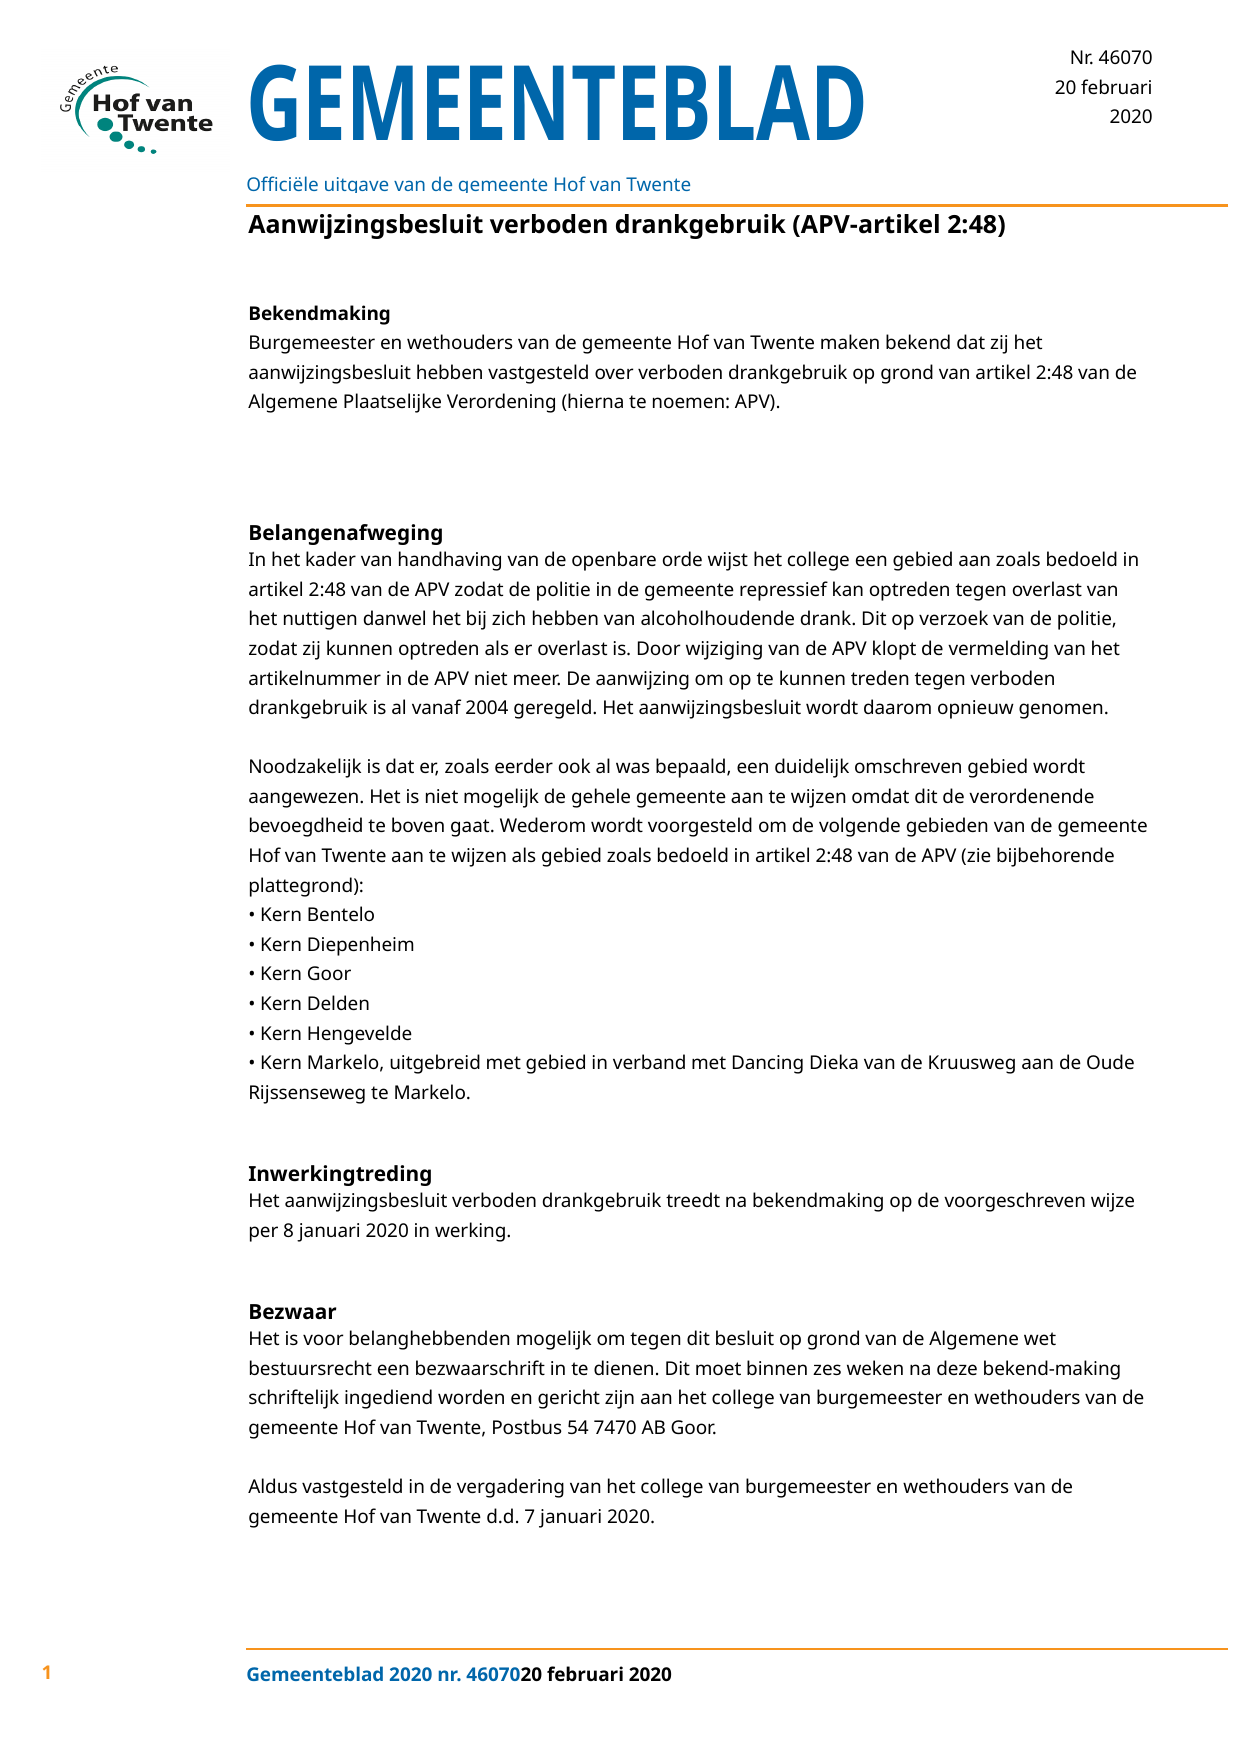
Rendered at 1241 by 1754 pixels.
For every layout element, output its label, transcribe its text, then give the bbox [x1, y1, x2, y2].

text • Kern Markelo, uitgebreid met gebied in verband met Dancing Dieka van de Kruusweg aan de Oude Rijssenseweg te Markelo. [248, 1049, 1152, 1104]
text In het kader van handhaving van de openbare orde wijst het college een gebied aan zoals bedoeld in artikel 2:48 van de APV zodat de politie in de gemeente repressief kan optreden tegen overlast van het nuttigen danwel het bij zich hebben van alcoholhoudende drank. Dit op verzoek van de politie, zodat zij kunnen optreden als er overlast is. Door wijziging van de APV klopt de vermelding van het artikelnummer in de APV niet meer. De aanwijzing om op te kunnen treden tegen verboden drankgebruik is al vanaf 2004 geregeld. Het aanwijzingsbesluit wordt daarom opnieuw genomen. [248, 546, 1152, 720]
text Aanwijzingsbesluit verboden drankgebruik (APV-artikel 2:48) [248, 207, 1152, 241]
picture [41, 47, 231, 172]
text Belangenafweging [248, 518, 1152, 546]
text • Kern Goor [248, 961, 1152, 986]
text • Kern Diepenheim [248, 931, 1152, 957]
text Bekendmaking [248, 300, 1152, 326]
text Het is voor belanghebbenden mogelijk om tegen dit besluit op grond van de Algemene wet bestuursrecht een bezwaarschrift in te dienen. Dit moet binnen zes weken na deze bekend-making schriftelijk ingediend worden en gericht zijn aan het college van burgemeester en wethouders van de gemeente Hof van Twente, Postbus 54 7470 AB Goor. [248, 1325, 1152, 1440]
text Aldus vastgesteld in de vergadering van het college van burgemeester en wethouders van de gemeente Hof van Twente d.d. 7 januari 2020. [248, 1473, 1152, 1528]
text • Kern Bentelo [248, 901, 1152, 927]
text • Kern Delden [248, 990, 1152, 1016]
text Noodzakelijk is dat er, zoals eerder ook al was bepaald, een duidelijk omschreven gebied wordt aangewezen. Het is niet mogelijk de gehele gemeente aan te wijzen omdat dit de verordenende bevoegdheid te boven gaat. Wederom wordt voorgesteld om de volgende gebieden van de gemeente Hof van Twente aan te wijzen als gebied zoals bedoeld in artikel 2:48 van de APV (zie bijbehorende plattegrond): [248, 753, 1152, 897]
text Het aanwijzingsbesluit verboden drankgebruik treedt na bekendmaking op de voorgeschreven wijze per 8 januari 2020 in werking. [248, 1187, 1152, 1243]
text • Kern Hengevelde [248, 1020, 1152, 1045]
text Inwerkingtreding [248, 1159, 1152, 1187]
text Bezwaar [248, 1297, 1152, 1325]
text Burgemeester en wethouders van de gemeente Hof van Twente maken bekend dat zij het aanwijzingsbesluit hebben vastgesteld over verboden drankgebruik op grond van artikel 2:48 van de Algemene Plaatselijke Verordening (hierna te noemen: APV). [248, 329, 1152, 414]
